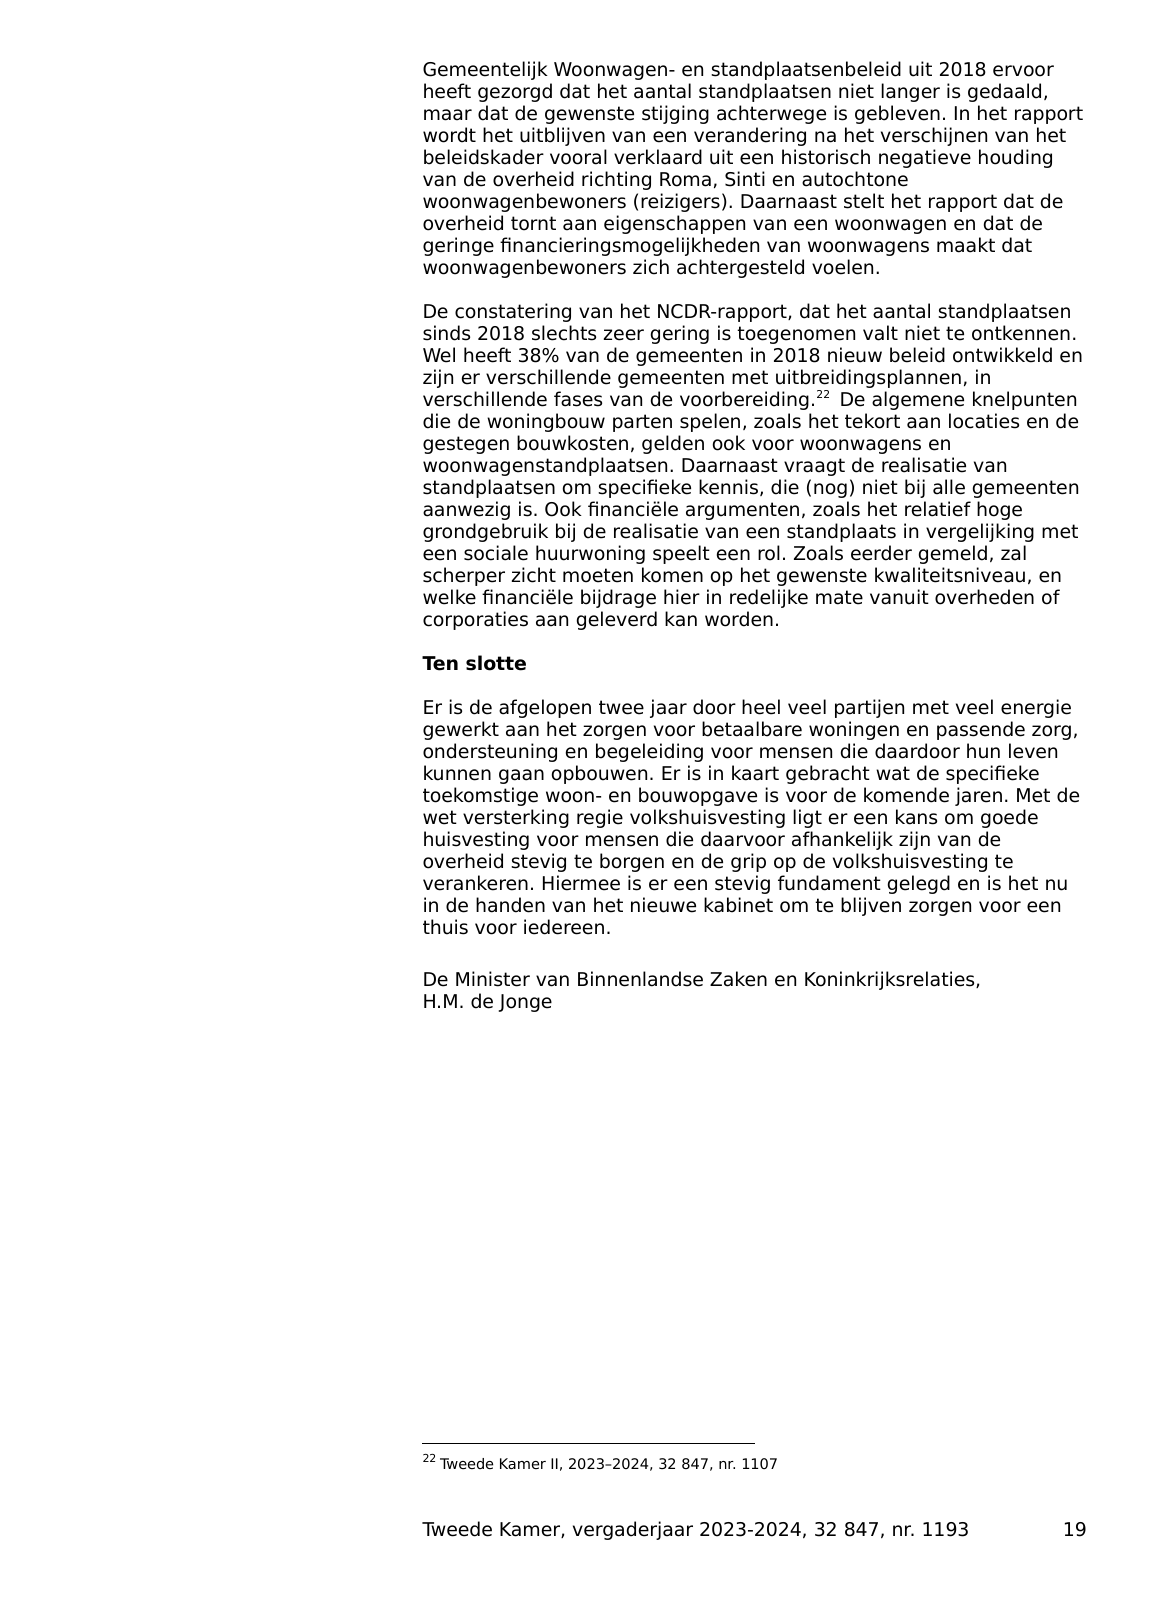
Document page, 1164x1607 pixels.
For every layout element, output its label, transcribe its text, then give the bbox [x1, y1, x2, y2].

text Tweede Kamer II, 2023–2024, 32 847, nr. 1107 [422, 1452, 1087, 1474]
subtitle Ten slotte [422, 653, 1087, 675]
text Gemeentelijk Woonwagen- en standplaatsenbeleid uit 2018 ervoor heeft gezorgd dat het aantal standplaatsen niet langer is gedaald, maar dat de gewenste stijging achterwege is gebleven. In het rapport wordt het uitblijven van een verandering na het verschijnen van het beleidskader vooral verklaard uit een historisch negatieve houding van de overheid richting Roma, Sinti en autochtone woonwagenbewoners (reizigers). Daarnaast stelt het rapport dat de overheid tornt aan eigenschappen van een woonwagen en dat de geringe financieringsmogelijkheden van woonwagens maakt dat woonwagenbewoners zich achtergesteld voelen. [422, 59, 1087, 279]
text Er is de afgelopen twee jaar door heel veel partijen met veel energie gewerkt aan het zorgen voor betaalbare woningen en passende zorg, ondersteuning en begeleiding voor mensen die daardoor hun leven kunnen gaan opbouwen. Er is in kaart gebracht wat de specifieke toekomstige woon- en bouwopgave is voor de komende jaren. Met de wet versterking regie volkshuisvesting ligt er een kans om goede huisvesting voor mensen die daarvoor afhankelijk zijn van de overheid stevig te borgen en de grip op de volkshuisvesting te verankeren. Hiermee is er een stevig fundament gelegd en is het nu in de handen van het nieuwe kabinet om te blijven zorgen voor een thuis voor iedereen. [422, 697, 1087, 939]
text De Minister van Binnenlandse Zaken en Koninkrijksrelaties, H.M. de Jonge [422, 969, 1087, 1013]
text De constatering van het NCDR-rapport, dat het aantal standplaatsen sinds 2018 slechts zeer gering is toegenomen valt niet te ontkennen. Wel heeft 38% van de gemeenten in 2018 nieuw beleid ontwikkeld en zijn er verschillende gemeenten met uitbreidingsplannen, in verschillende fases van de voorbereiding. De algemene knelpunten die de woningbouw parten spelen, zoals het tekort aan locaties en de gestegen bouwkosten, gelden ook voor woonwagens en woonwagenstandplaatsen. Daarnaast vraagt de realisatie van standplaatsen om specifieke kennis, die (nog) niet bij alle gemeenten aanwezig is. Ook financiële argumenten, zoals het relatief hoge grondgebruik bij de realisatie van een standplaats in vergelijking met een sociale huurwoning speelt een rol. Zoals eerder gemeld, zal scherper zicht moeten komen op het gewenste kwaliteitsniveau, en welke financiële bijdrage hier in redelijke mate vanuit overheden of corporaties aan geleverd kan worden. [422, 301, 1087, 631]
